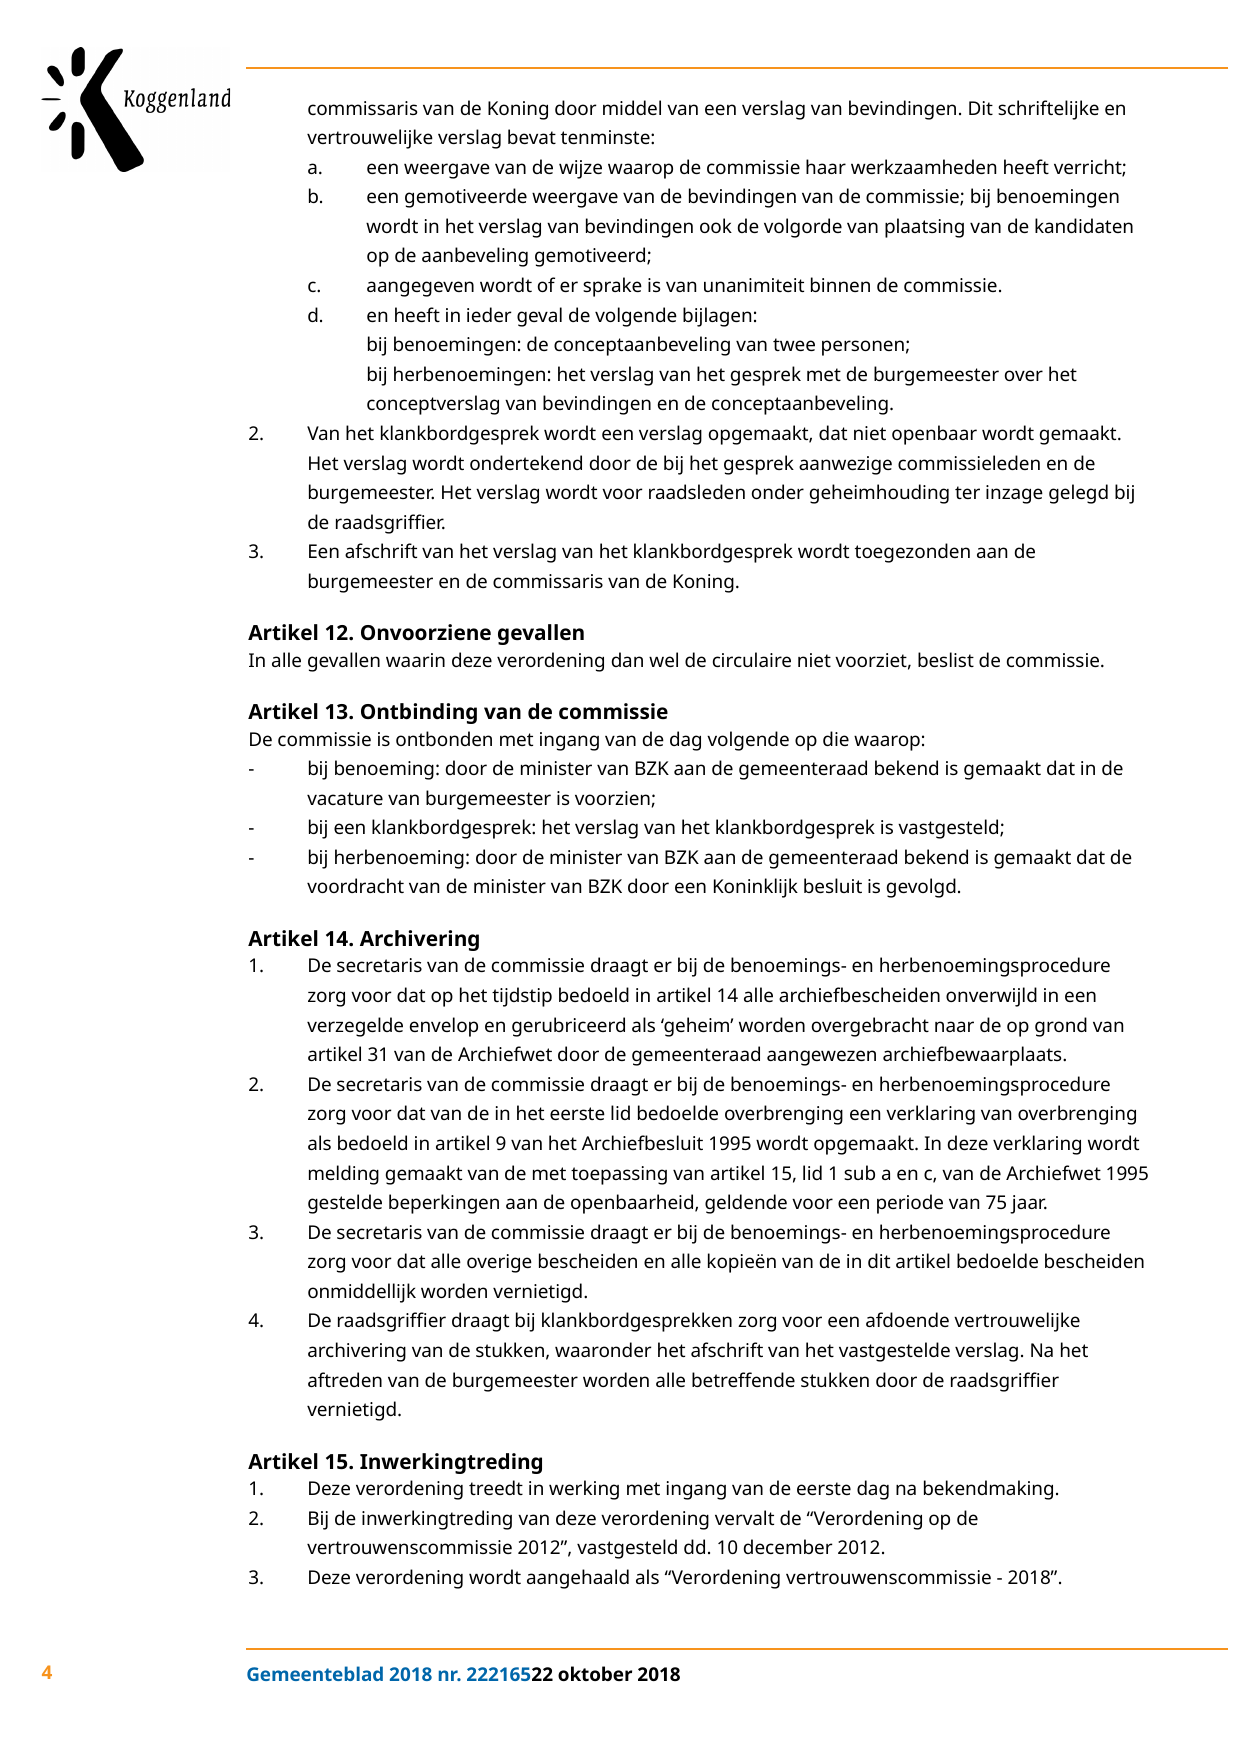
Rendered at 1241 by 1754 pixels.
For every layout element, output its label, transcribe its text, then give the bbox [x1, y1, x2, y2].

list bij herbenoeming: door de minister van BZK aan de gemeenteraad bekend is gemaakt dat de voordracht van de minister van BZK door een Koninklijk besluit is gevolgd. [248, 844, 1152, 899]
list bij benoeming: door de minister van BZK aan de gemeenteraad bekend is gemaakt dat in de vacature van burgemeester is voorzien; [248, 755, 1152, 811]
picture [41, 47, 231, 172]
text Artikel 15. Inwerkingtreding [248, 1447, 1152, 1475]
list De secretaris van de commissie draagt er bij de benoemings- en herbenoemingsprocedure zorg voor dat alle overige bescheiden en alle kopieën van de in dit artikel bedoelde bescheiden onmiddellijk worden vernietigd. [248, 1219, 1152, 1304]
list aangegeven wordt of er sprake is van unanimiteit binnen de commissie. [307, 272, 1152, 298]
list Bij de inwerkingtreding van deze verordening vervalt de “Verordening op de vertrouwenscommissie 2012”, vastgesteld dd. 10 december 2012. [248, 1505, 1152, 1560]
list commissaris van de Koning door middel van een verslag van bevindingen. Dit schriftelijke en vertrouwelijke verslag bevat tenminste: [248, 95, 1152, 150]
list bij benoemingen: de conceptaanbeveling van twee personen; [307, 331, 1152, 357]
list De secretaris van de commissie draagt er bij de benoemings- en herbenoemingsprocedure zorg voor dat van de in het eerste lid bedoelde overbrenging een verklaring van overbrenging als bedoeld in artikel 9 van het Archiefbesluit 1995 wordt opgemaakt. In deze verklaring wordt melding gemaakt van de met toepassing van artikel 15, lid 1 sub a en c, van de Archiefwet 1995 gestelde beperkingen aan de openbaarheid, geldende voor een periode van 75 jaar. [248, 1071, 1152, 1215]
list Deze verordening wordt aangehaald als “Verordening vertrouwenscommissie - 2018”. [248, 1564, 1152, 1590]
text Artikel 12. Onvoorziene gevallen [248, 618, 1152, 647]
text Artikel 13. Ontbinding van de commissie [248, 697, 1152, 726]
list Een afschrift van het verslag van het klankbordgesprek wordt toegezonden aan de burgemeester en de commissaris van de Koning. [248, 538, 1152, 594]
list Deze verordening treedt in werking met ingang van de eerste dag na bekendmaking. [248, 1475, 1152, 1501]
list conceptverslag van bevindingen en de conceptaanbeveling. [307, 391, 1152, 416]
list De secretaris van de commissie draagt er bij de benoemings- en herbenoemingsprocedure zorg voor dat op het tijdstip bedoeld in artikel 14 alle archiefbescheiden onverwijld in een verzegelde envelop en gerubriceerd als ‘geheim’ worden overgebracht naar de op grond van artikel 31 van de Archiefwet door de gemeenteraad aangewezen archiefbewaarplaats. [248, 953, 1152, 1067]
text In alle gevallen waarin deze verordening dan wel de circulaire niet voorziet, beslist de commissie. [248, 647, 1152, 673]
list bij een klankbordgesprek: het verslag van het klankbordgesprek is vastgesteld; [248, 814, 1152, 840]
text De commissie is ontbonden met ingang van de dag volgende op die waarop: [248, 726, 1152, 752]
list en heeft in ieder geval de volgende bijlagen: [307, 302, 1152, 328]
list Van het klankbordgesprek wordt een verslag opgemaakt, dat niet openbaar wordt gemaakt. Het verslag wordt ondertekend door de bij het gesprek aanwezige commissieleden en de burgemeester. Het verslag wordt voor raadsleden onder geheimhouding ter inzage gelegd bij de raadsgriffier. [248, 420, 1152, 535]
text Artikel 14. Archivering [248, 924, 1152, 953]
list De raadsgriffier draagt bij klankbordgesprekken zorg voor een afdoende vertrouwelijke archivering van de stukken, waaronder het afschrift van het vastgestelde verslag. Na het aftreden van de burgemeester worden alle betreffende stukken door de raadsgriffier vernietigd. [248, 1308, 1152, 1422]
list een weergave van de wijze waarop de commissie haar werkzaamheden heeft verricht; [307, 154, 1152, 180]
list bij herbenoemingen: het verslag van het gesprek met de burgemeester over het [307, 361, 1152, 387]
list een gemotiveerde weergave van de bevindingen van de commissie; bij benoemingen wordt in het verslag van bevindingen ook de volgorde van plaatsing van de kandidaten op de aanbeveling gemotiveerd; [307, 183, 1152, 268]
